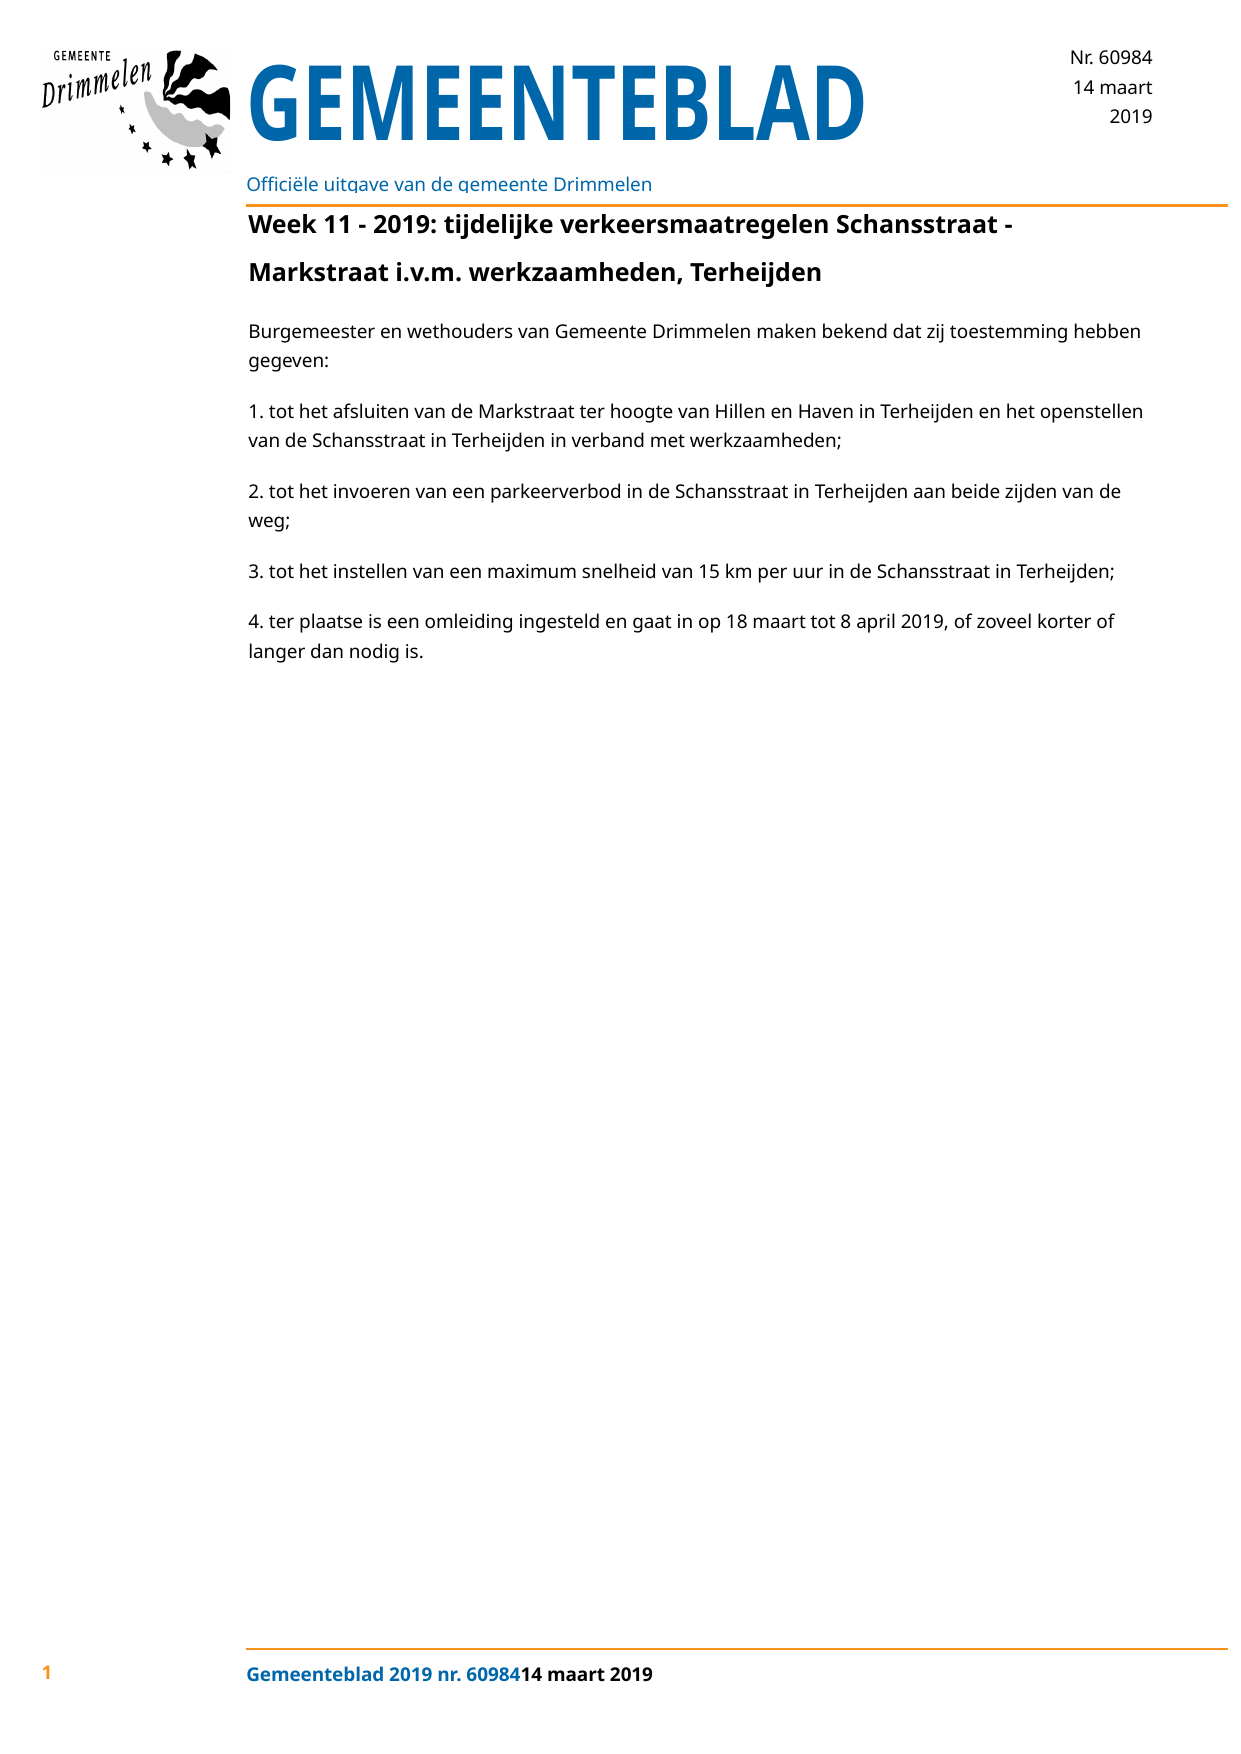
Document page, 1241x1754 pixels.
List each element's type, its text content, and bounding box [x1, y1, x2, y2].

text 2. tot het invoeren van een parkeerverbod in de Schansstraat in Terheijden aan beide zijden van de weg; [248, 478, 1152, 533]
text Burgemeester en wethouders van Gemeente Drimmelen maken bekend dat zij toestemming hebben gegeven: [248, 318, 1152, 373]
text Week 11 - 2019: tijdelijke verkeersmaatregelen Schansstraat - Markstraat i.v.m. werkzaamheden, Terheijden [248, 207, 1152, 288]
picture [41, 47, 231, 172]
text 3. tot het instellen van een maximum snelheid van 15 km per uur in de Schansstraat in Terheijden; [248, 558, 1152, 584]
text 4. ter plaatse is een omleiding ingesteld en gaat in op 18 maart tot 8 april 2019, of zoveel korter of langer dan nodig is. [248, 608, 1152, 664]
text 1. tot het afsluiten van de Markstraat ter hoogte van Hillen en Haven in Terheijden en het openstellen van de Schansstraat in Terheijden in verband met werkzaamheden; [248, 398, 1152, 453]
